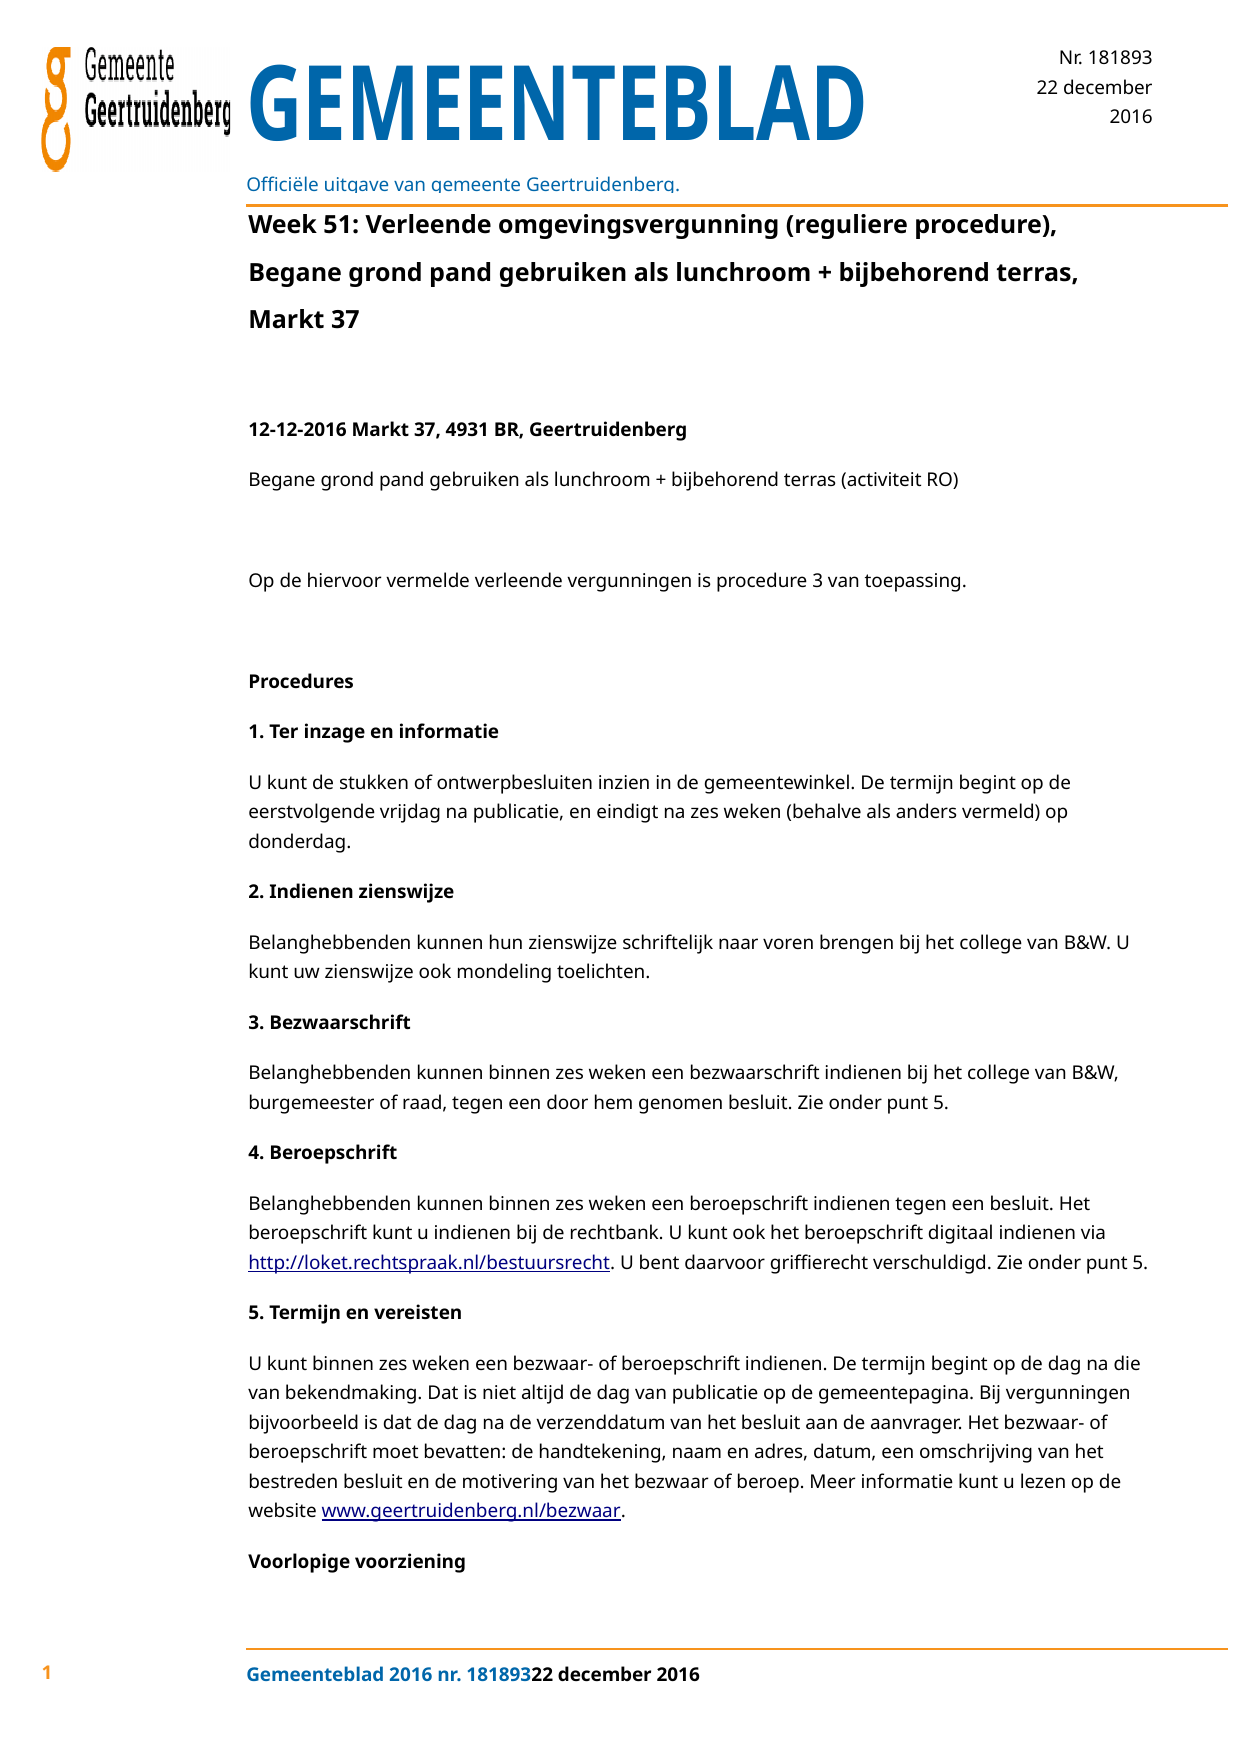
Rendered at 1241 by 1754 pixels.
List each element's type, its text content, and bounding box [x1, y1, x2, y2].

text Voorlopige voorziening [248, 1548, 1152, 1574]
text Week 51: Verleende omgevingsvergunning (reguliere procedure), Begane grond pand gebruiken als lunchroom + bijbehorend terras, Markt 37 [248, 207, 1152, 336]
text 2. Indienen zienswijze [248, 878, 1152, 904]
picture [41, 47, 231, 172]
text Belanghebbenden kunnen binnen zes weken een bezwaarschrift indienen bij het college van B&W, burgemeester of raad, tegen een door hem genomen besluit. Zie onder punt 5. [248, 1059, 1152, 1114]
text Belanghebbenden kunnen binnen zes weken een beroepschrift indienen tegen een besluit. Het beroepschrift kunt u indienen bij de rechtbank. U kunt ook het beroepschrift digitaal indienen via http://loket.rechtspraak.nl/bestuursrecht. U bent daarvoor griffierecht verschuldigd. Zie onder punt 5. [248, 1190, 1152, 1274]
text U kunt binnen zes weken een bezwaar- of beroepschrift indienen. De termijn begint op de dag na die van bekendmaking. Dat is niet altijd de dag van publicatie op de gemeentepagina. Bij vergunningen bijvoorbeeld is dat de dag na de verzenddatum van het besluit aan de aanvrager. Het bezwaar- of beroepschrift moet bevatten: de handtekening, naam en adres, datum, een omschrijving van het bestreden besluit en de motivering van het bezwaar of beroep. Meer informatie kunt u lezen op de website www.geertruidenberg.nl/bezwaar. [248, 1350, 1152, 1523]
text Op de hiervoor vermelde verleende vergunningen is procedure 3 van toepassing. [248, 567, 1152, 593]
text Begane grond pand gebruiken als lunchroom + bijbehorend terras (activiteit RO) [248, 466, 1152, 492]
text 3. Bezwaarschrift [248, 1009, 1152, 1034]
text 4. Beroepschrift [248, 1139, 1152, 1165]
text 1. Ter inzage en informatie [248, 718, 1152, 744]
text U kunt de stukken of ontwerpbesluiten inzien in de gemeentewinkel. De termijn begint op de eerstvolgende vrijdag na publicatie, en eindigt na zes weken (behalve als anders vermeld) op donderdag. [248, 769, 1152, 854]
text Belanghebbenden kunnen hun zienswijze schriftelijk naar voren brengen bij het college van B&W. U kunt uw zienswijze ook mondeling toelichten. [248, 929, 1152, 984]
text Procedures [248, 668, 1152, 694]
text 12-12-2016 Markt 37, 4931 BR, Geertruidenberg [248, 416, 1152, 442]
text 5. Termijn en vereisten [248, 1299, 1152, 1325]
